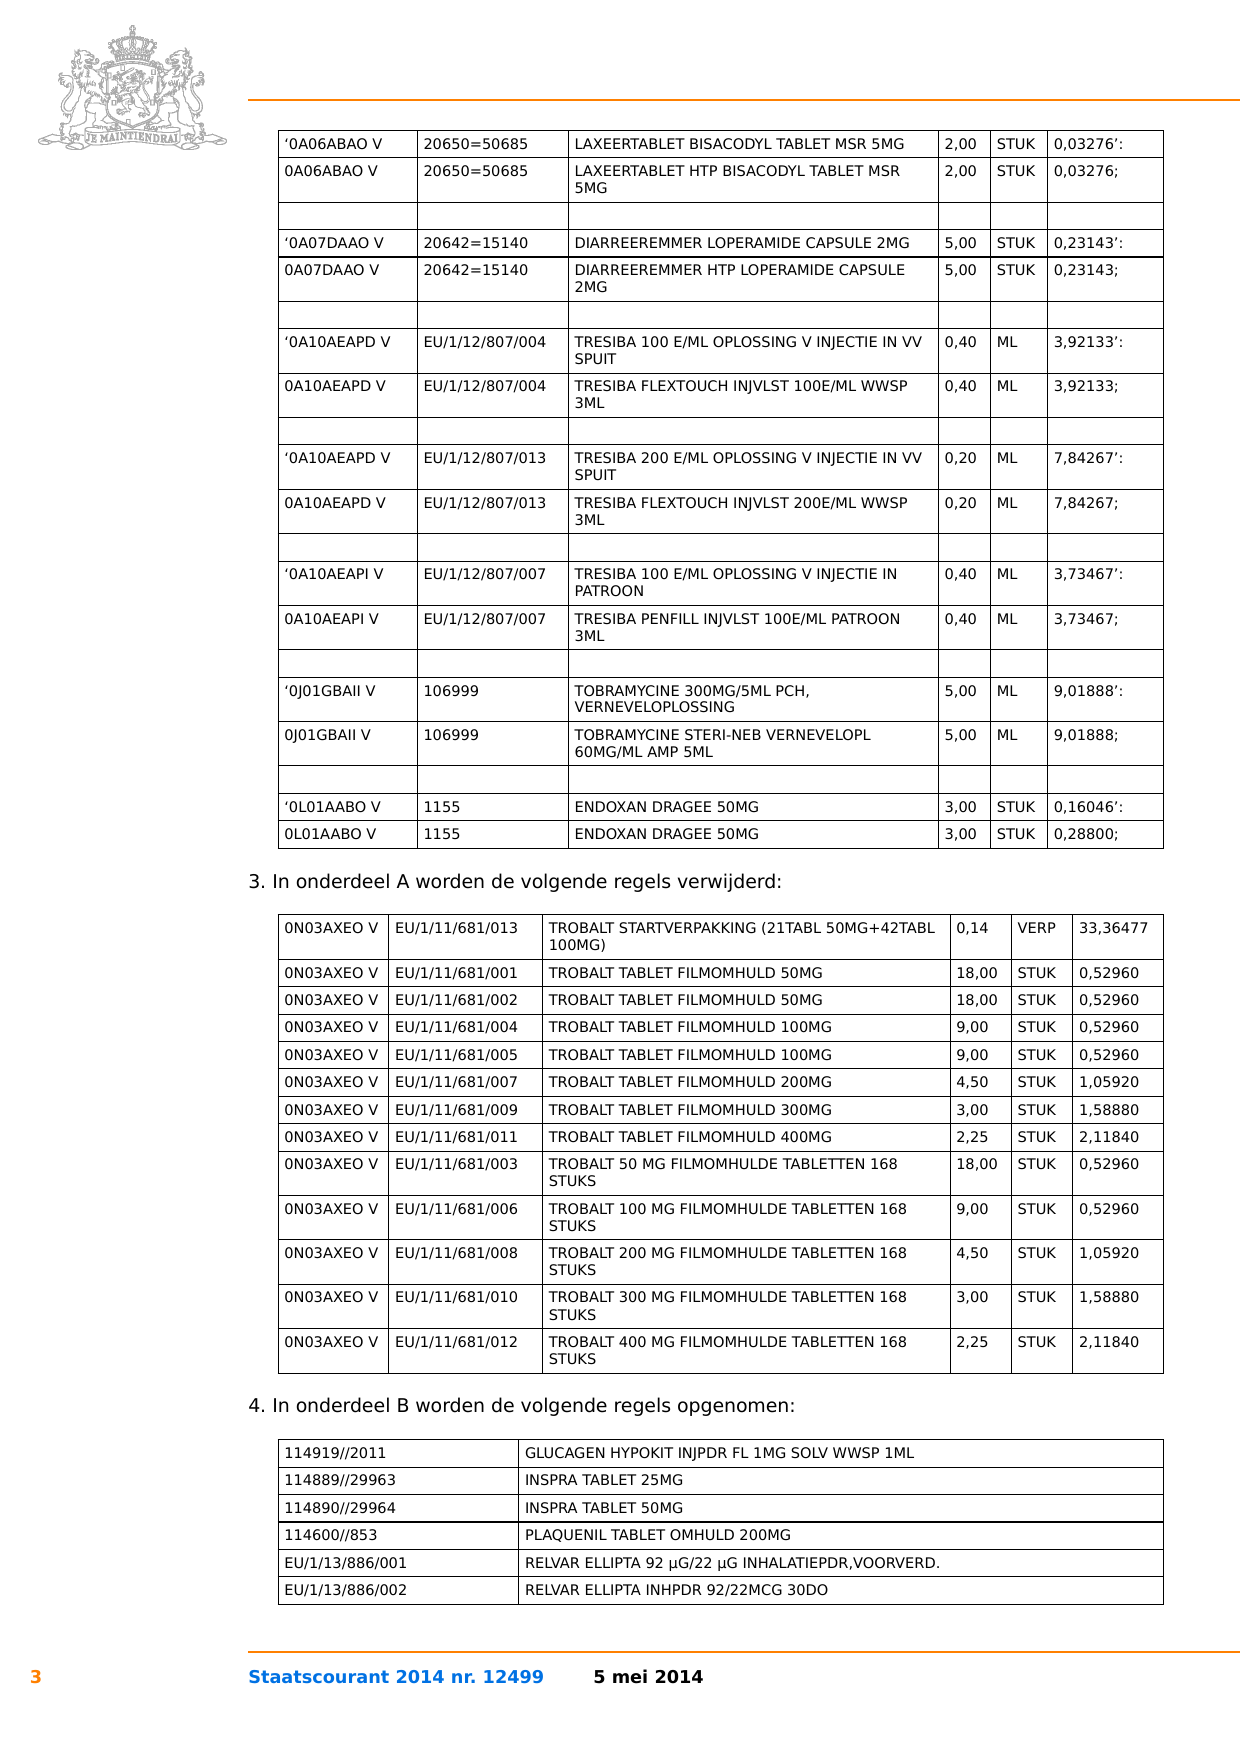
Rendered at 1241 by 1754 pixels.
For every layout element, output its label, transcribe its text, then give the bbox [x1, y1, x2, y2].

table_cell 2,25 [951, 1329, 1011, 1372]
table_cell TRESIBA 100 E/ML OPLOSSING V INJECTIE IN PATROON [569, 562, 938, 605]
table_cell 3,00 [939, 821, 990, 848]
table_cell 0N03AXEO V [279, 1097, 388, 1123]
table_cell 114890//29964 [279, 1495, 518, 1521]
table_cell 0N03AXEO V [279, 1015, 388, 1041]
table_cell TROBALT TABLET FILMOMHULD 100MG [543, 1042, 950, 1068]
table_cell ML [991, 374, 1047, 417]
table_cell 0,03276; [1048, 158, 1163, 202]
table_cell EU/1/11/681/009 [389, 1097, 542, 1123]
table_cell 1,05920 [1073, 1240, 1163, 1284]
table_cell STUK [991, 158, 1047, 202]
table_cell TROBALT 400 MG FILMOMHULDE TABLETTEN 168 STUKS [543, 1329, 950, 1372]
table_cell 0,52960 [1073, 1152, 1163, 1195]
table_cell STUK [1012, 1042, 1072, 1068]
table_cell TROBALT TABLET FILMOMHULD 200MG [543, 1069, 950, 1096]
table_cell 3,00 [951, 1097, 1011, 1123]
table_cell 0,40 [939, 562, 990, 605]
table_cell [279, 203, 417, 229]
table_cell 2,00 [939, 158, 990, 202]
table_cell [1048, 302, 1163, 328]
table_cell [418, 203, 568, 229]
table_cell 0N03AXEO V [279, 1240, 388, 1284]
table_cell [279, 766, 417, 793]
table_cell EU/1/12/807/013 [418, 445, 568, 489]
table_cell 7,84267’: [1048, 445, 1163, 489]
table_cell [569, 203, 938, 229]
table_cell STUK [991, 258, 1047, 301]
table_cell [939, 534, 990, 561]
text 4. In onderdeel B worden de volgende regels opgenomen: [248, 1395, 1163, 1417]
table_cell EU/1/11/681/007 [389, 1069, 542, 1096]
table_cell 20642=15140 [418, 258, 568, 301]
table_cell TRESIBA 200 E/ML OPLOSSING V INJECTIE IN VV SPUIT [569, 445, 938, 489]
table_cell EU/1/12/807/004 [418, 374, 568, 417]
table_cell 5,00 [939, 722, 990, 765]
table_cell EU/1/11/681/010 [389, 1285, 542, 1328]
table_cell STUK [1012, 1285, 1072, 1328]
table_cell [418, 534, 568, 561]
table_cell [569, 766, 938, 793]
table_cell TROBALT 300 MG FILMOMHULDE TABLETTEN 168 STUKS [543, 1285, 950, 1328]
table_cell EU/1/12/807/004 [418, 329, 568, 373]
table_cell [279, 302, 417, 328]
table_cell 3,73467’: [1048, 562, 1163, 605]
table_cell 0N03AXEO V [279, 960, 388, 986]
table_cell ML [991, 445, 1047, 489]
table_cell 1,58880 [1073, 1097, 1163, 1123]
table_cell [569, 534, 938, 561]
table_cell 3,92133; [1048, 374, 1163, 417]
table_cell 1155 [418, 794, 568, 820]
table_cell 0N03AXEO V [279, 1069, 388, 1096]
table_cell 0N03AXEO V [279, 1329, 388, 1372]
table_cell TOBRAMYCINE 300MG/5ML PCH, VERNEVELOPLOSSING [569, 678, 938, 721]
table_cell INSPRA TABLET 50MG [519, 1495, 1163, 1521]
table_cell ML [991, 722, 1047, 765]
table_cell STUK [1012, 1240, 1072, 1284]
table_cell STUK [1012, 1196, 1072, 1239]
table_cell STUK [1012, 1015, 1072, 1041]
table_cell LAXEERTABLET HTP BISACODYL TABLET MSR 5MG [569, 158, 938, 202]
table_cell [939, 650, 990, 677]
table_cell 0L01AABO V [279, 821, 417, 848]
table_cell 106999 [418, 722, 568, 765]
table_cell 0,20 [939, 445, 990, 489]
table_header 114919//2011 [279, 1440, 518, 1467]
table_cell 2,11840 [1073, 1329, 1163, 1372]
table_cell PLAQUENIL TABLET OMHULD 200MG [519, 1523, 1163, 1549]
table_cell EU/1/13/886/001 [279, 1550, 518, 1576]
table_cell [418, 766, 568, 793]
table_cell STUK [1012, 1329, 1072, 1372]
table_cell 0N03AXEO V [279, 1152, 388, 1195]
table_cell 0,23143; [1048, 258, 1163, 301]
table_header 20650=50685 [418, 131, 568, 157]
table_cell 1,58880 [1073, 1285, 1163, 1328]
table_cell 0A07DAAO V [279, 258, 417, 301]
table_cell 18,00 [951, 960, 1011, 986]
table_cell 7,84267; [1048, 490, 1163, 533]
text 3. In onderdeel A worden de volgende regels verwijderd: [248, 871, 1163, 892]
table_cell 0,40 [939, 606, 990, 649]
table_cell [1048, 534, 1163, 561]
table_header STUK [991, 131, 1047, 157]
table_cell STUK [1012, 1097, 1072, 1123]
table_cell ML [991, 678, 1047, 721]
table_cell STUK [1012, 960, 1072, 986]
table_cell [991, 766, 1047, 793]
table_cell TRESIBA 100 E/ML OPLOSSING V INJECTIE IN VV SPUIT [569, 329, 938, 373]
table_cell 0,40 [939, 374, 990, 417]
table_cell 2,25 [951, 1124, 1011, 1151]
table_cell EU/1/11/681/002 [389, 987, 542, 1013]
table_cell 20650=50685 [418, 158, 568, 202]
table_header 0N03AXEO V [279, 915, 388, 959]
table_cell ML [991, 329, 1047, 373]
table_cell ‘0A10AEAPD V [279, 329, 417, 373]
table_cell ML [991, 562, 1047, 605]
table_header 2,00 [939, 131, 990, 157]
table_cell EU/1/11/681/003 [389, 1152, 542, 1195]
table_cell 114600//853 [279, 1523, 518, 1549]
table_cell [569, 418, 938, 444]
table_cell 0,52960 [1073, 960, 1163, 986]
table_cell 0A06ABAO V [279, 158, 417, 202]
table_cell 0N03AXEO V [279, 987, 388, 1013]
table_cell 3,00 [939, 794, 990, 820]
table_cell [939, 302, 990, 328]
table_cell TROBALT 100 MG FILMOMHULDE TABLETTEN 168 STUKS [543, 1196, 950, 1239]
table_cell 0,40 [939, 329, 990, 373]
table_cell [1048, 203, 1163, 229]
table_cell 1155 [418, 821, 568, 848]
table_cell [1048, 418, 1163, 444]
table_cell ‘0A07DAAO V [279, 230, 417, 256]
table_cell RELVAR ELLIPTA 92 µG/22 µG INHALATIEPDR,VOORVERD. [519, 1550, 1163, 1576]
table_cell 0,52960 [1073, 987, 1163, 1013]
table_cell 114889//29963 [279, 1468, 518, 1494]
table_cell 0N03AXEO V [279, 1285, 388, 1328]
table_cell [418, 302, 568, 328]
table_cell RELVAR ELLIPTA INHPDR 92/22MCG 30DO [519, 1577, 1163, 1603]
table_cell 9,00 [951, 1196, 1011, 1239]
table_cell [1048, 650, 1163, 677]
table_cell ‘0A10AEAPD V [279, 445, 417, 489]
table_cell EU/1/11/681/005 [389, 1042, 542, 1068]
table_cell 18,00 [951, 987, 1011, 1013]
table_cell 0,16046’: [1048, 794, 1163, 820]
table_cell 0,20 [939, 490, 990, 533]
table_cell TOBRAMYCINE STERI-NEB VERNEVELOPL 60MG/ML AMP 5ML [569, 722, 938, 765]
table_cell 9,00 [951, 1042, 1011, 1068]
table_cell 4,50 [951, 1240, 1011, 1284]
table_cell [279, 534, 417, 561]
table_cell STUK [1012, 987, 1072, 1013]
table_cell 0N03AXEO V [279, 1042, 388, 1068]
table_cell 0N03AXEO V [279, 1124, 388, 1151]
table_cell EU/1/11/681/012 [389, 1329, 542, 1372]
table_cell STUK [1012, 1124, 1072, 1151]
table_cell ‘0A10AEAPI V [279, 562, 417, 605]
table_cell 0,23143’: [1048, 230, 1163, 256]
table_cell TROBALT TABLET FILMOMHULD 50MG [543, 987, 950, 1013]
table_cell ML [991, 606, 1047, 649]
table_cell 2,11840 [1073, 1124, 1163, 1151]
table_cell [279, 650, 417, 677]
table_cell 9,00 [951, 1015, 1011, 1041]
table_cell TRESIBA FLEXTOUCH INJVLST 100E/ML WWSP 3ML [569, 374, 938, 417]
table_cell TRESIBA FLEXTOUCH INJVLST 200E/ML WWSP 3ML [569, 490, 938, 533]
table_cell [991, 203, 1047, 229]
table_cell 5,00 [939, 258, 990, 301]
table_cell STUK [1012, 1069, 1072, 1096]
table_cell EU/1/11/681/006 [389, 1196, 542, 1239]
table_cell 9,01888; [1048, 722, 1163, 765]
table_cell EU/1/11/681/001 [389, 960, 542, 986]
table_cell 106999 [418, 678, 568, 721]
table_cell [991, 302, 1047, 328]
table_cell STUK [991, 230, 1047, 256]
table_cell STUK [991, 821, 1047, 848]
table_cell [1048, 766, 1163, 793]
table_cell TRESIBA PENFILL INJVLST 100E/ML PATROON 3ML [569, 606, 938, 649]
table_cell TROBALT 50 MG FILMOMHULDE TABLETTEN 168 STUKS [543, 1152, 950, 1195]
table_cell [991, 650, 1047, 677]
table_cell 0J01GBAII V [279, 722, 417, 765]
table_cell 5,00 [939, 230, 990, 256]
table_cell 18,00 [951, 1152, 1011, 1195]
table_cell 0A10AEAPD V [279, 490, 417, 533]
table_cell 0N03AXEO V [279, 1196, 388, 1239]
table_cell 9,01888’: [1048, 678, 1163, 721]
table_header VERP [1012, 915, 1072, 959]
table_cell 0,28800; [1048, 821, 1163, 848]
table_header GLUCAGEN HYPOKIT INJPDR FL 1MG SOLV WWSP 1ML [519, 1440, 1163, 1467]
table_header LAXEERTABLET BISACODYL TABLET MSR 5MG [569, 131, 938, 157]
table_cell TROBALT TABLET FILMOMHULD 100MG [543, 1015, 950, 1041]
table_cell [418, 650, 568, 677]
table_cell EU/1/12/807/013 [418, 490, 568, 533]
table_cell ENDOXAN DRAGEE 50MG [569, 821, 938, 848]
table_header EU/1/11/681/013 [389, 915, 542, 959]
table_cell 0,52960 [1073, 1042, 1163, 1068]
table_cell EU/1/13/886/002 [279, 1577, 518, 1603]
table_cell EU/1/12/807/007 [418, 562, 568, 605]
table_header ‘0A06ABAO V [279, 131, 417, 157]
table_cell ENDOXAN DRAGEE 50MG [569, 794, 938, 820]
table_cell 1,05920 [1073, 1069, 1163, 1096]
table_cell 20642=15140 [418, 230, 568, 256]
table_cell DIARREEREMMER HTP LOPERAMIDE CAPSULE 2MG [569, 258, 938, 301]
table_cell TROBALT TABLET FILMOMHULD 300MG [543, 1097, 950, 1123]
table_cell EU/1/11/681/004 [389, 1015, 542, 1041]
table_cell 3,92133’: [1048, 329, 1163, 373]
table_cell 4,50 [951, 1069, 1011, 1096]
table_cell TROBALT TABLET FILMOMHULD 400MG [543, 1124, 950, 1151]
table_cell ‘0L01AABO V [279, 794, 417, 820]
table_header TROBALT STARTVERPAKKING (21TABL 50MG+42TABL 100MG) [543, 915, 950, 959]
table_header 0,14 [951, 915, 1011, 959]
table_header 0,03276’: [1048, 131, 1163, 157]
table_cell INSPRA TABLET 25MG [519, 1468, 1163, 1494]
table_cell TROBALT 200 MG FILMOMHULDE TABLETTEN 168 STUKS [543, 1240, 950, 1284]
table_cell STUK [991, 794, 1047, 820]
table_cell 0A10AEAPI V [279, 606, 417, 649]
table_cell 0,52960 [1073, 1015, 1163, 1041]
table_cell 3,00 [951, 1285, 1011, 1328]
table_cell [569, 650, 938, 677]
table_cell [418, 418, 568, 444]
table_cell [279, 418, 417, 444]
table_cell 5,00 [939, 678, 990, 721]
table_cell EU/1/12/807/007 [418, 606, 568, 649]
table_cell DIARREEREMMER LOPERAMIDE CAPSULE 2MG [569, 230, 938, 256]
table_cell [991, 418, 1047, 444]
table_cell TROBALT TABLET FILMOMHULD 50MG [543, 960, 950, 986]
table_cell ML [991, 490, 1047, 533]
table_cell ‘0J01GBAII V [279, 678, 417, 721]
table_cell 3,73467; [1048, 606, 1163, 649]
table_cell [939, 203, 990, 229]
table_cell STUK [1012, 1152, 1072, 1195]
picture [38, 25, 227, 150]
table_header 33,36477 [1073, 915, 1163, 959]
table_cell [939, 766, 990, 793]
table_cell [939, 418, 990, 444]
table_cell EU/1/11/681/008 [389, 1240, 542, 1284]
table_cell 0A10AEAPD V [279, 374, 417, 417]
table_cell EU/1/11/681/011 [389, 1124, 542, 1151]
table_cell [991, 534, 1047, 561]
table_cell [569, 302, 938, 328]
table_cell 0,52960 [1073, 1196, 1163, 1239]
